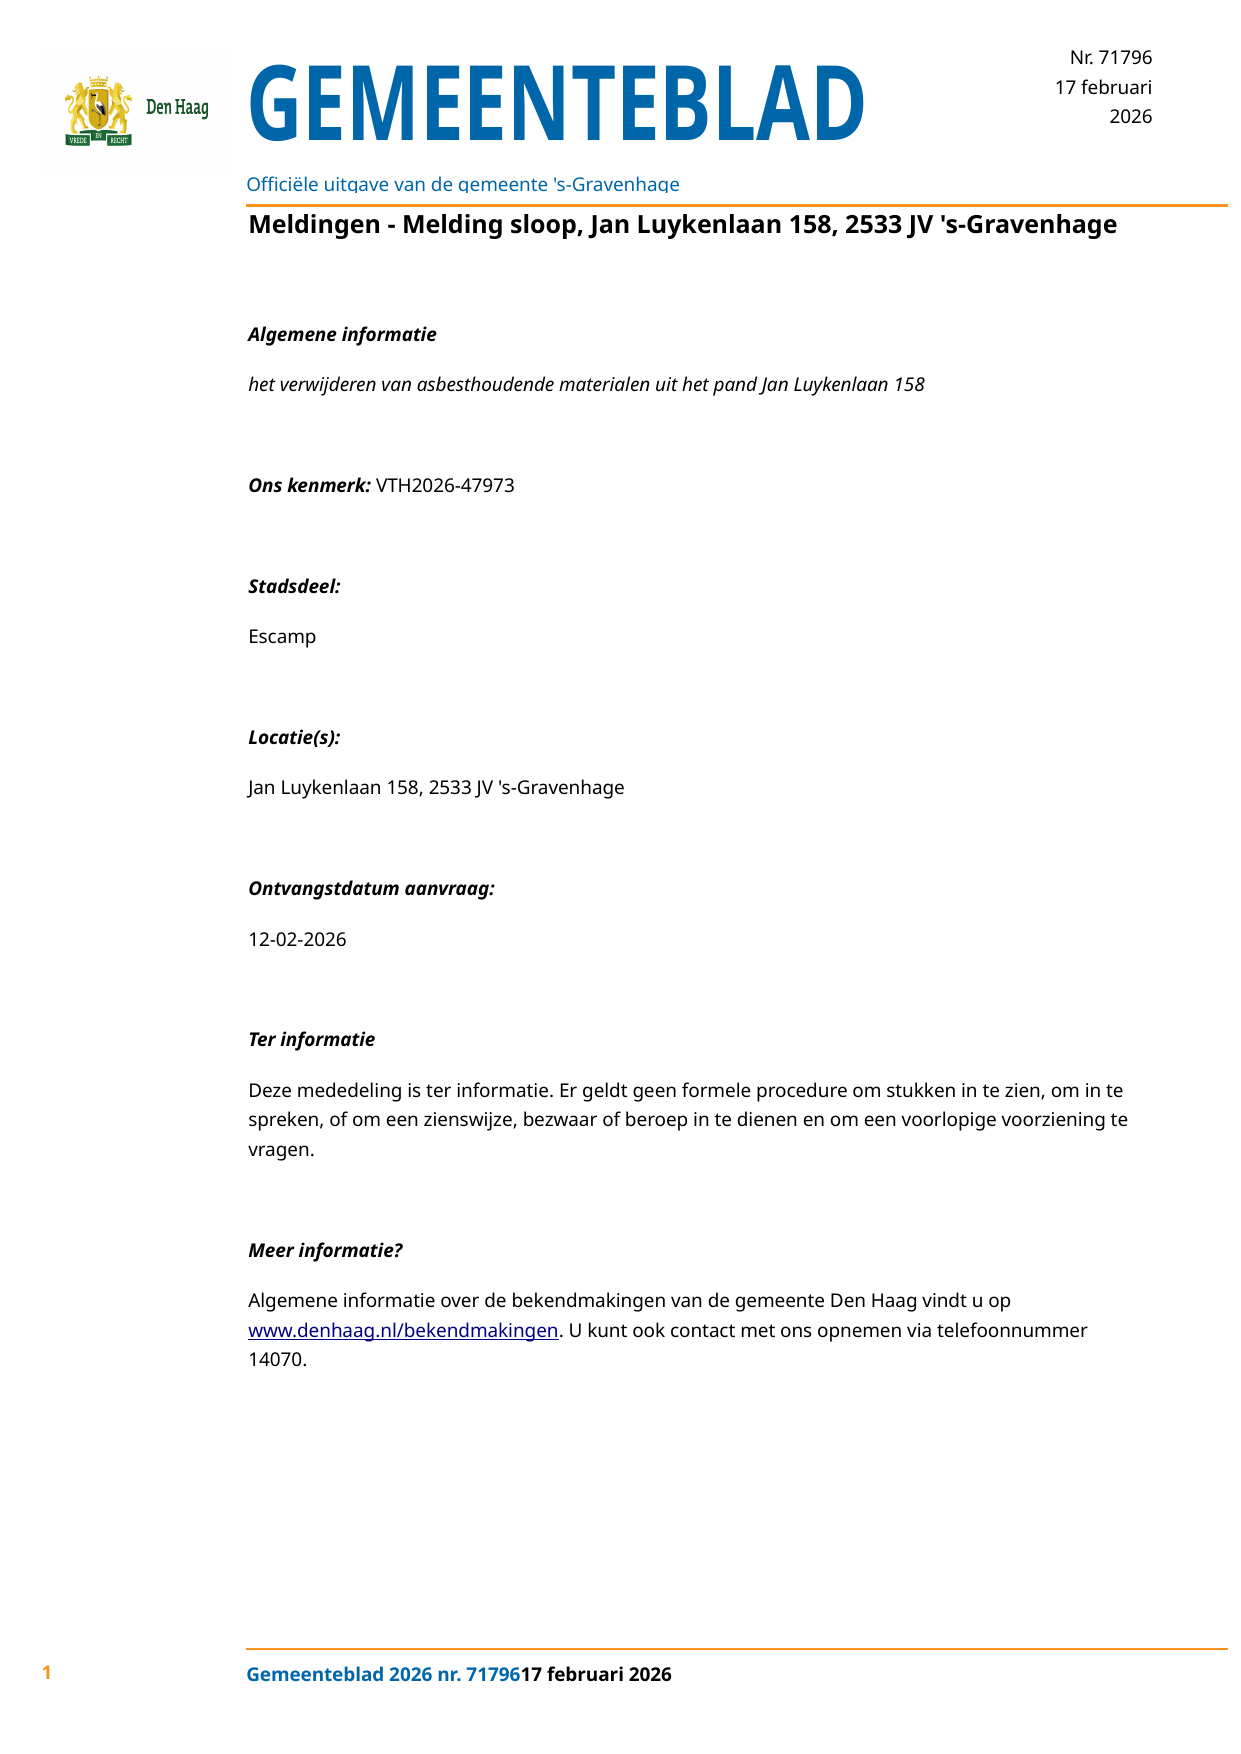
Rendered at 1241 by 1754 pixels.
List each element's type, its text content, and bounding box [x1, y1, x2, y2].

text Ons kenmerk: VTH2026-47973 [248, 472, 1152, 498]
text Algemene informatie over de bekendmakingen van de gemeente Den Haag vindt u op www.denhaag.nl/bekendmakingen. U kunt ook contact met ons opnemen via telefoonnummer 14070. [248, 1287, 1152, 1372]
text Ontvangstdatum aanvraag: [248, 875, 1152, 901]
text Escamp [248, 623, 1152, 649]
text Meer informatie? [248, 1237, 1152, 1263]
text Deze mededeling is ter informatie. Er geldt geen formele procedure om stukken in te zien, om in te spreken, of om een zienswijze, bezwaar of beroep in te dienen en om een voorlopige voorziening te vragen. [248, 1077, 1152, 1162]
picture [41, 47, 231, 172]
text Stadsdeel: [248, 573, 1152, 598]
text het verwijderen van asbesthoudende materialen uit het pand Jan Luykenlaan 158 [248, 371, 1152, 397]
text 12-02-2026 [248, 926, 1152, 951]
text Ter informatie [248, 1027, 1152, 1052]
text Meldingen - Melding sloop, Jan Luykenlaan 158, 2533 JV 's-Gravenhage [248, 207, 1152, 241]
text Locatie(s): [248, 724, 1152, 750]
text Algemene informatie [248, 321, 1152, 346]
text Jan Luykenlaan 158, 2533 JV 's-Gravenhage [248, 774, 1152, 800]
